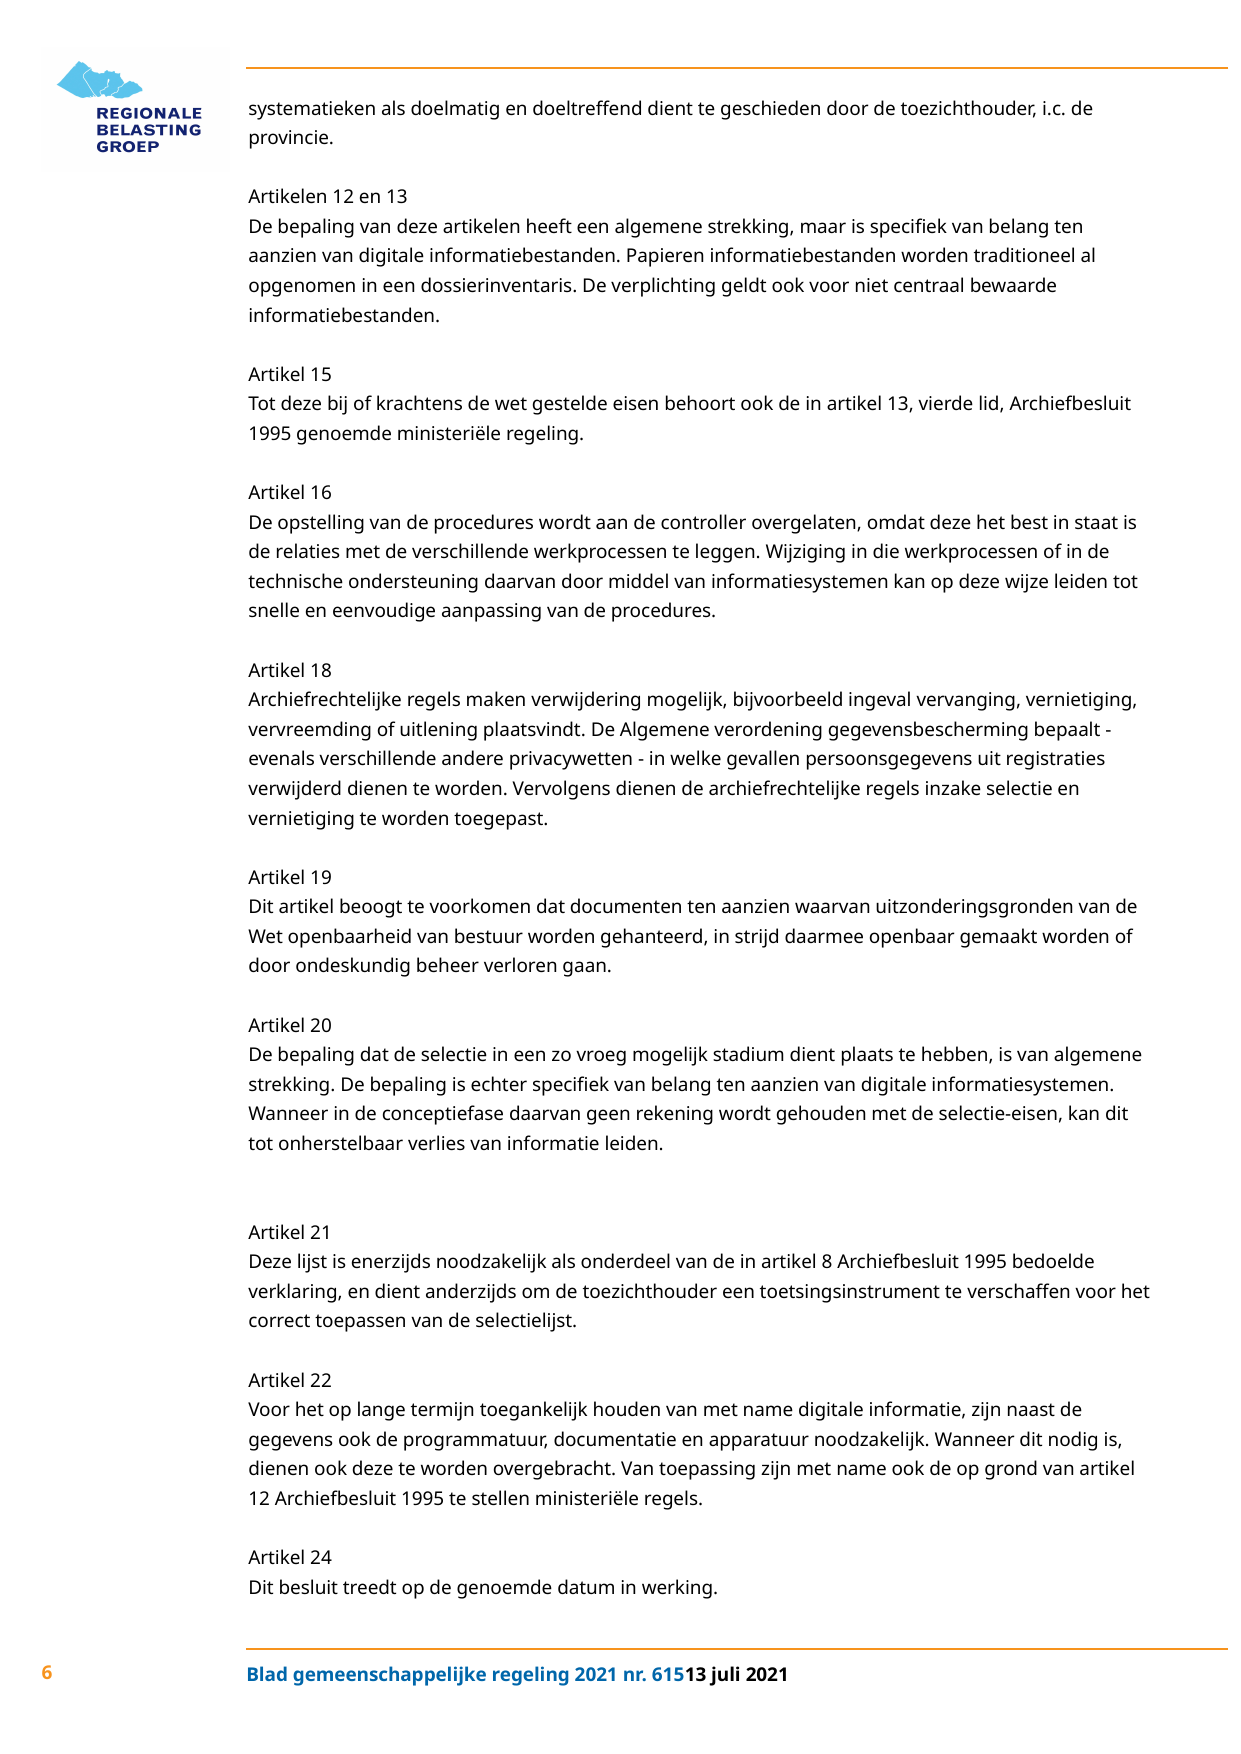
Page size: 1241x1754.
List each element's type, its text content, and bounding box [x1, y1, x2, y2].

text Tot deze bij of krachtens de wet gestelde eisen behoort ook de in artikel 13, vierde lid, Archiefbesluit 1995 genoemde ministeriële regeling. [248, 391, 1152, 446]
text Artikelen 12 en 13 [248, 183, 1152, 209]
text Deze lijst is enerzijds noodzakelijk als onderdeel van de in artikel 8 Archiefbesluit 1995 bedoelde verklaring, en dient anderzijds om de toezichthouder een toetsingsinstrument te verschaffen voor het correct toepassen van de selectielijst. [248, 1248, 1152, 1333]
text Artikel 18 [248, 657, 1152, 683]
text Dit artikel beoogt te voorkomen dat documenten ten aanzien waarvan uitzonderingsgronden van de Wet openbaarheid van bestuur worden gehanteerd, in strijd daarmee openbaar gemaakt worden of door ondeskundig beheer verloren gaan. [248, 893, 1152, 978]
text De bepaling van deze artikelen heeft een algemene strekking, maar is specifiek van belang ten aanzien van digitale informatiebestanden. Papieren informatiebestanden worden traditioneel al opgenomen in een dossierinventaris. De verplichting geldt ook voor niet centraal bewaarde informatiebestanden. [248, 213, 1152, 328]
text Artikel 15 [248, 361, 1152, 387]
text Artikel 22 [248, 1367, 1152, 1393]
text De bepaling dat de selectie in een zo vroeg mogelijk stadium dient plaats te hebben, is van algemene strekking. De bepaling is echter specifiek van belang ten aanzien van digitale informatiesystemen. Wanneer in de conceptiefase daarvan geen rekening wordt gehouden met de selectie-eisen, kan dit tot onherstelbaar verlies van informatie leiden. [248, 1041, 1152, 1156]
text Artikel 19 [248, 864, 1152, 890]
text Artikel 24 [248, 1544, 1152, 1570]
text De opstelling van de procedures wordt aan de controller overgelaten, omdat deze het best in staat is de relaties met de verschillende werkprocessen te leggen. Wijziging in die werkprocessen of in de technische ondersteuning daarvan door middel van informatiesystemen kan op deze wijze leiden tot snelle en eenvoudige aanpassing van de procedures. [248, 509, 1152, 623]
text systematieken als doelmatig en doeltreffend dient te geschieden door de toezichthouder, i.c. de provincie. [248, 95, 1152, 150]
text Voor het op lange termijn toegankelijk houden van met name digitale informatie, zijn naast de gegevens ook de programmatuur, documentatie en apparatuur noodzakelijk. Wanneer dit nodig is, dienen ook deze te worden overgebracht. Van toepassing zijn met name ook de op grond van artikel 12 Archiefbesluit 1995 te stellen ministeriële regels. [248, 1396, 1152, 1511]
text Dit besluit treedt op de genoemde datum in werking. [248, 1574, 1152, 1600]
picture [41, 47, 231, 172]
text Artikel 20 [248, 1012, 1152, 1038]
text Archiefrechtelijke regels maken verwijdering mogelijk, bijvoorbeeld ingeval vervanging, vernietiging, vervreemding of uitlening plaatsvindt. De Algemene verordening gegevensbescherming bepaalt - evenals verschillende andere privacywetten - in welke gevallen persoonsgegevens uit registraties verwijderd dienen te worden. Vervolgens dienen de archiefrechtelijke regels inzake selectie en vernietiging te worden toegepast. [248, 686, 1152, 831]
text Artikel 16 [248, 479, 1152, 505]
text Artikel 21 [248, 1219, 1152, 1245]
